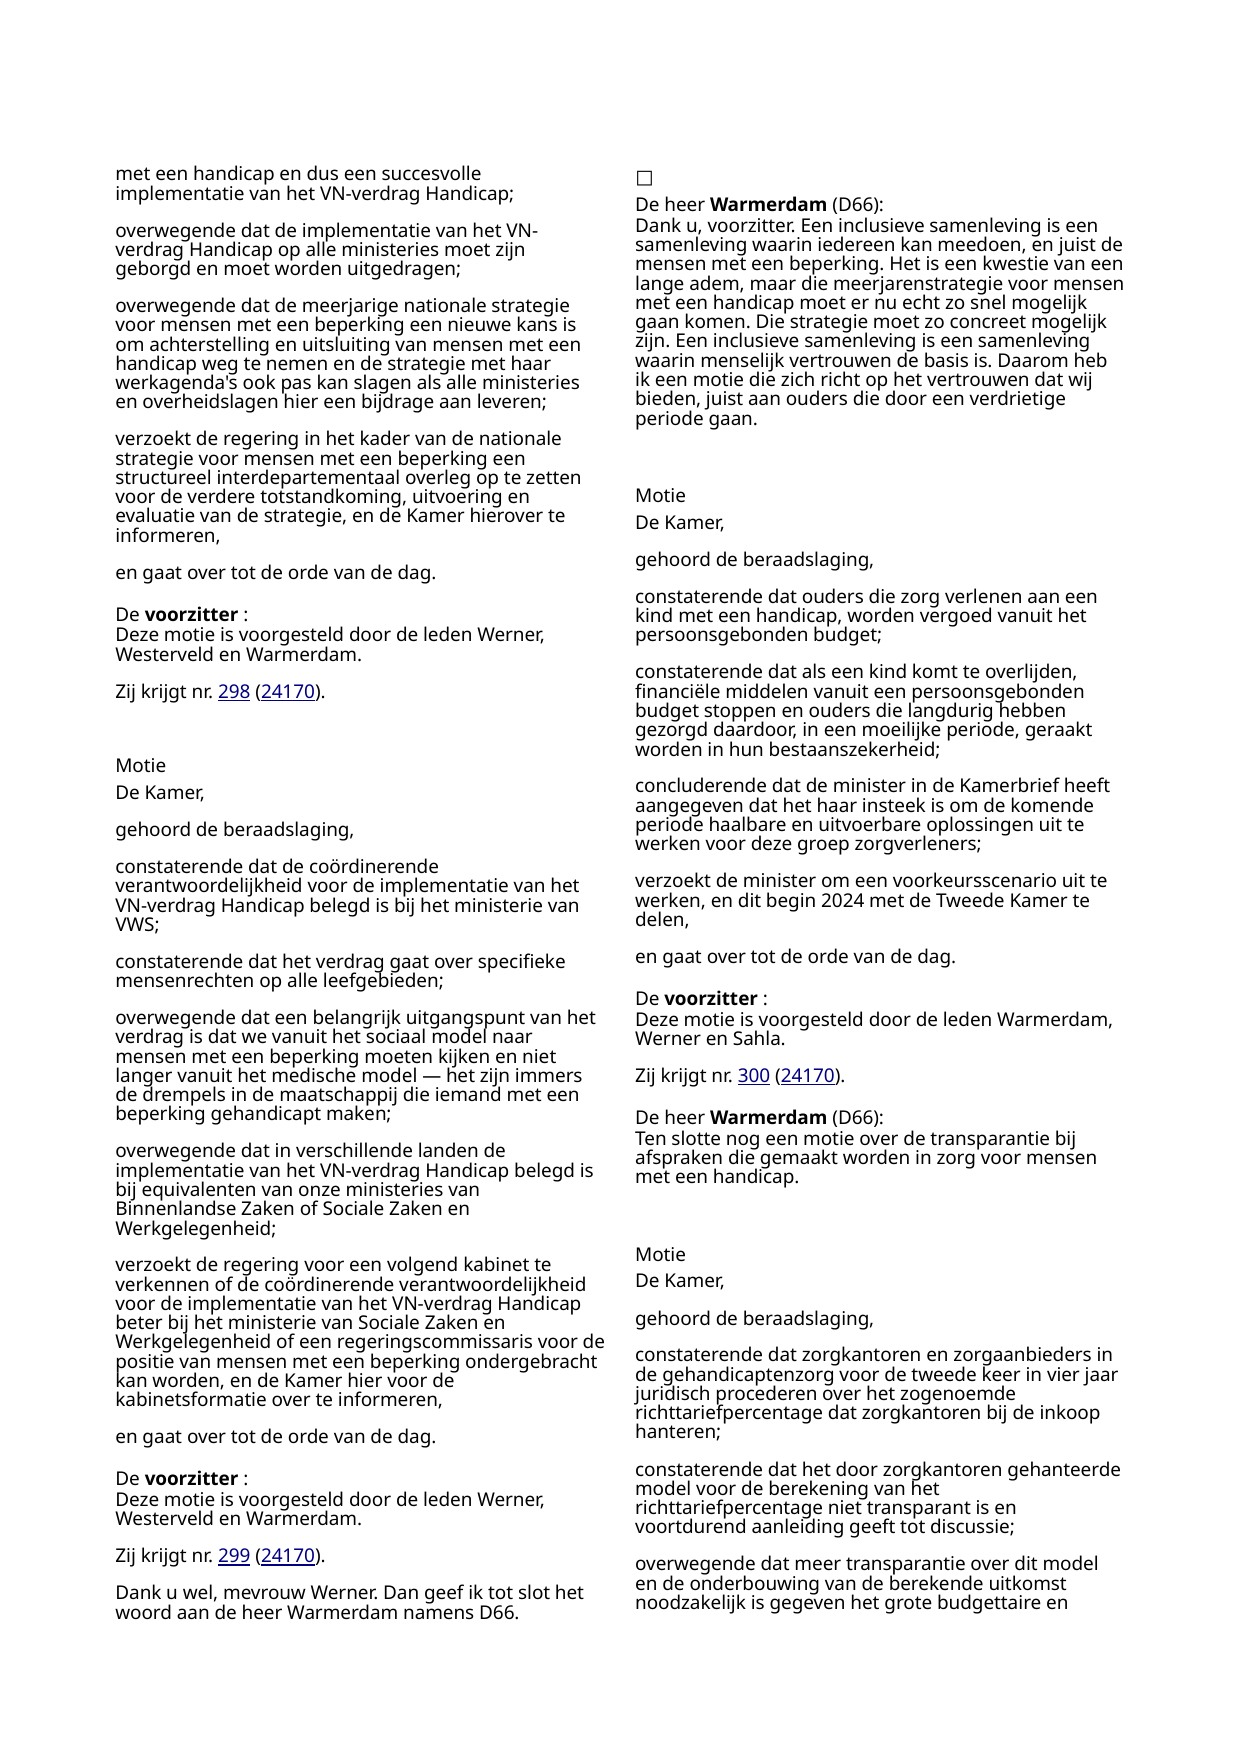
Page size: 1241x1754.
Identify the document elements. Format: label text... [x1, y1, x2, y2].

text De Kamer, [635, 514, 1125, 533]
text De voorzitter : [115, 1465, 605, 1491]
text verzoekt de regering in het kader van de nationale strategie voor mensen met een beperking een structureel interdepartementaal overleg op te zetten voor de verdere totstandkoming, uitvoering en evaluatie van de strategie, en de Kamer hierover te informeren, [115, 430, 605, 546]
text constaterende dat het verdrag gaat over specifieke mensenrechten op alle leefgebieden; [115, 953, 605, 991]
text gehoord de beraadslaging, [635, 1309, 1125, 1329]
text verzoekt de regering voor een volgend kabinet te verkennen of de coördinerende verantwoordelijkheid voor de implementatie van het VN-verdrag Handicap beter bij het ministerie van Sociale Zaken en Werkgelegenheid of een regeringscommissaris voor de positie van mensen met een beperking ondergebracht kan worden, en de Kamer hier voor de kabinetsformatie over te informeren, [115, 1256, 605, 1411]
text overwegende dat de meerjarige nationale strategie voor mensen met een beperking een nieuwe kans is om achterstelling en uitsluiting van mensen met een handicap weg te nemen en de strategie met haar werkagenda's ook pas kan slagen als alle ministeries en overheidslagen hier een bijdrage aan leveren; [115, 297, 605, 413]
text en gaat over tot de orde van de dag. [115, 1428, 605, 1448]
text Dank u, voorzitter. Een inclusieve samenleving is een samenleving waarin iedereen kan meedoen, en juist de mensen met een beperking. Het is een kwestie van een lange adem, maar die meerjarenstrategie voor mensen met een handicap moet er nu echt zo snel mogelijk gaan komen. Die strategie moet zo concreet mogelijk zijn. Een inclusieve samenleving is een samenleving waarin menselijk vertrouwen de basis is. Daarom heb ik een motie die zich richt op het vertrouwen dat wij bieden, juist aan ouders die door een verdrietige periode gaan. [635, 217, 1125, 429]
text Deze motie is voorgesteld door de leden Warmerdam, Werner en Sahla. [635, 1011, 1125, 1049]
text Zij krijgt nr. 300 (24170). [635, 1067, 1125, 1086]
text gehoord de beraadslaging, [635, 551, 1125, 570]
text constaterende dat ouders die zorg verlenen aan een kind met een handicap, worden vergoed vanuit het persoonsgebonden budget; [635, 588, 1125, 646]
text constaterende dat het door zorgkantoren gehanteerde model voor de berekening van het richttariefpercentage niet transparant is en voortdurend aanleiding geeft tot discussie; [635, 1461, 1125, 1538]
text De voorzitter : [635, 985, 1125, 1011]
text Zij krijgt nr. 299 (24170). [115, 1547, 605, 1567]
text constaterende dat de coördinerende verantwoordelijkheid voor de implementatie van het VN-verdrag Handicap belegd is bij het ministerie van VWS; [115, 858, 605, 935]
text verzoekt de minister om een voorkeursscenario uit te werken, en dit begin 2024 met de Tweede Kamer te delen, [635, 872, 1125, 930]
text overwegende dat de implementatie van het VN-verdrag Handicap op alle ministeries moet zijn geborgd en moet worden uitgedragen; [115, 222, 605, 279]
text De heer Warmerdam (D66): [635, 1104, 1125, 1129]
text gehoord de beraadslaging, [115, 821, 605, 840]
text De Kamer, [115, 784, 605, 803]
text Ten slotte nog een motie over de transparantie bij afspraken die gemaakt worden in zorg voor mensen met een handicap. [635, 1129, 1125, 1187]
text concluderende dat de minister in de Kamerbrief heeft aangegeven dat het haar insteek is om de komende periode haalbare en uitvoerbare oplossingen uit te werken voor deze groep zorgverleners; [635, 777, 1125, 854]
text Motie [635, 1241, 1125, 1267]
text Motie [115, 752, 605, 778]
text De voorzitter : [115, 601, 605, 626]
text overwegende dat in verschillende landen de implementatie van het VN-verdrag Handicap belegd is bij equivalenten van onze ministeries van Binnenlandse Zaken of Sociale Zaken en Werkgelegenheid; [115, 1142, 605, 1239]
text met een handicap en dus een succesvolle implementatie van het VN-verdrag Handicap; [115, 165, 605, 204]
text overwegende dat een belangrijk uitgangspunt van het verdrag is dat we vanuit het sociaal model naar mensen met een beperking moeten kijken en niet langer vanuit het medische model — het zijn immers de drempels in de maatschappij die iemand met een beperking gehandicapt maken; [115, 1009, 605, 1125]
text Dank u wel, mevrouw Werner. Dan geef ik tot slot het woord aan de heer Warmerdam namens D66. [115, 1584, 605, 1623]
text De Kamer, [635, 1272, 1125, 1292]
text en gaat over tot de orde van de dag. [115, 564, 605, 583]
text overwegende dat meer transparantie over dit model en de onderbouwing van de berekende uitkomst noodzakelijk is gegeven het grote budgettaire en [635, 1555, 1125, 1613]
text Deze motie is voorgesteld door de leden Werner, Westerveld en Warmerdam. [115, 626, 605, 665]
text ⬜ [635, 165, 1125, 191]
text en gaat over tot de orde van de dag. [635, 948, 1125, 967]
text Deze motie is voorgesteld door de leden Werner, Westerveld en Warmerdam. [115, 1491, 605, 1529]
text Zij krijgt nr. 298 (24170). [115, 683, 605, 702]
text constaterende dat als een kind komt te overlijden, financiële middelen vanuit een persoonsgebonden budget stoppen en ouders die langdurig hebben gezorgd daardoor, in een moeilijke periode, geraakt worden in hun bestaanszekerheid; [635, 663, 1125, 760]
text De heer Warmerdam (D66): [635, 191, 1125, 217]
text Motie [635, 482, 1125, 508]
text constaterende dat zorgkantoren en zorgaanbieders in de gehandicaptenzorg voor de tweede keer in vier jaar juridisch procederen over het zogenoemde richttariefpercentage dat zorgkantoren bij de inkoop hanteren; [635, 1346, 1125, 1443]
